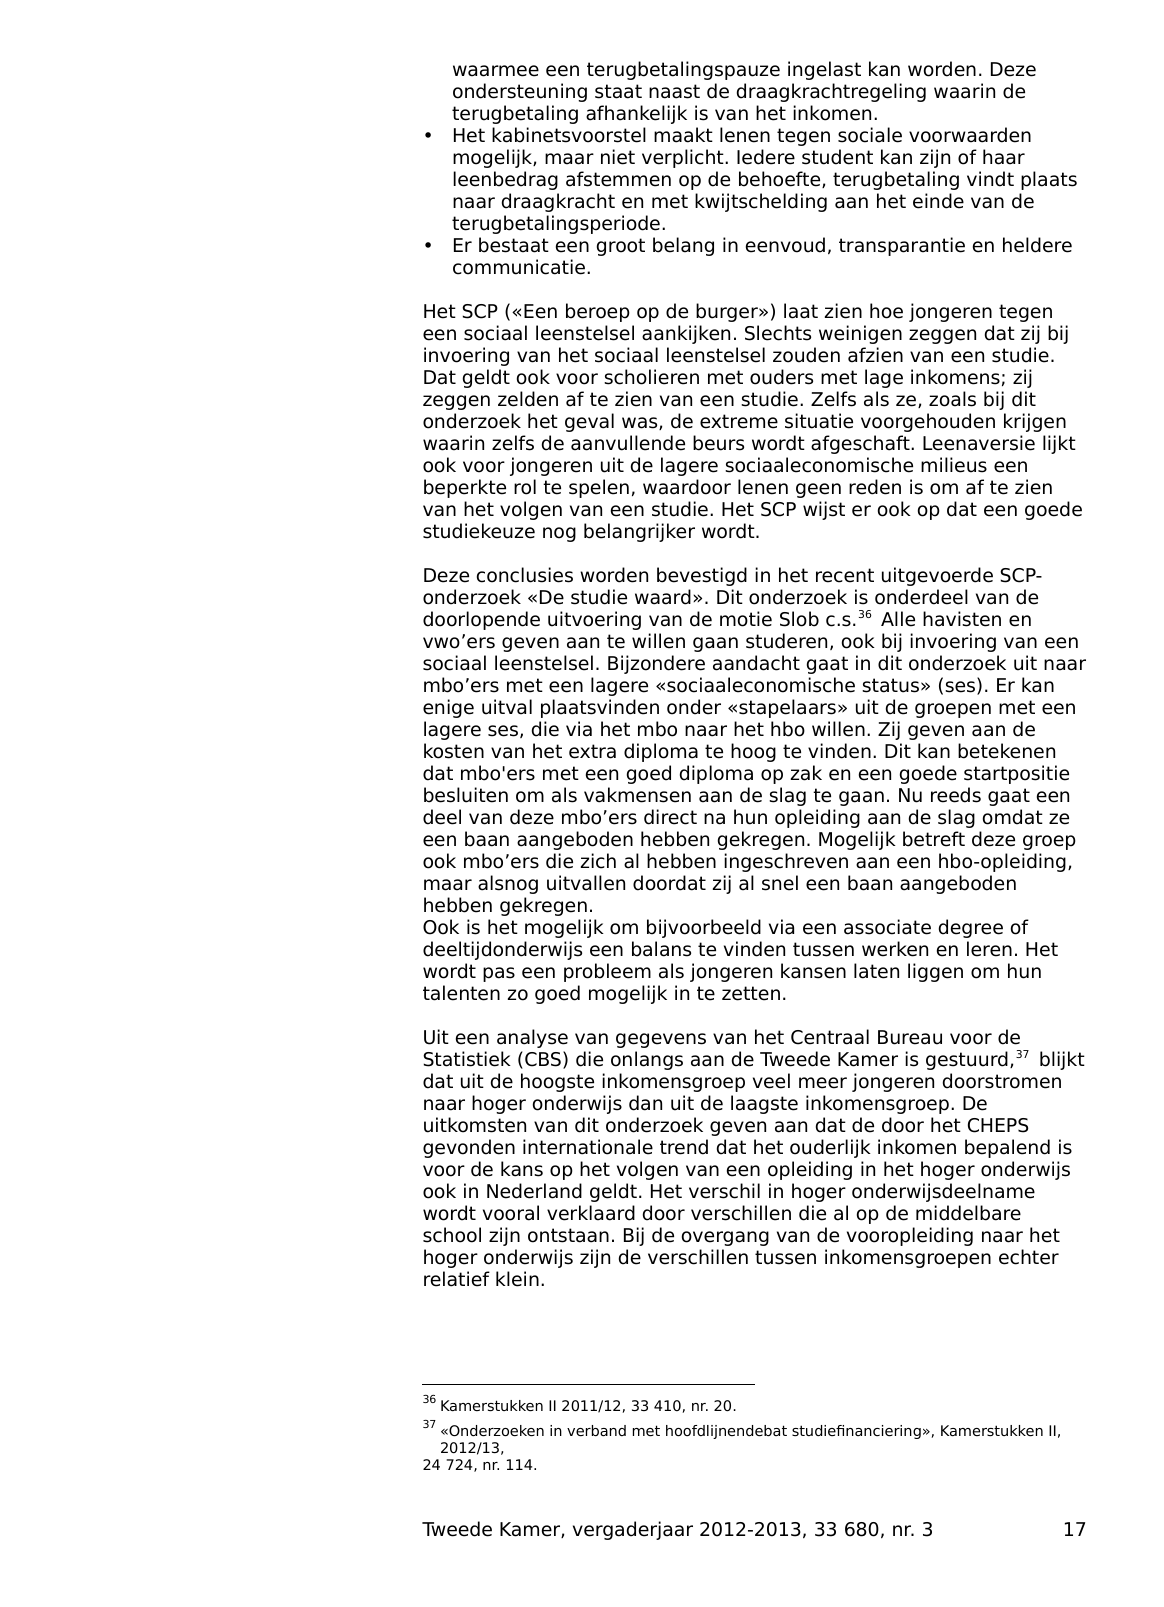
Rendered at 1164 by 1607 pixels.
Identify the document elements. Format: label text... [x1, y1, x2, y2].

text «Onderzoeken in verband met hoofdlijnendebat studiefinanciering», Kamerstukken II, 2012/13, [422, 1418, 1087, 1457]
text Het SCP («Een beroep op de burger») laat zien hoe jongeren tegen een sociaal leenstelsel aankijken. Slechts weinigen zeggen dat zij bij invoering van het sociaal leenstelsel zouden afzien van een studie. Dat geldt ook voor scholieren met ouders met lage inkomens; zij zeggen zelden af te zien van een studie. Zelfs als ze, zoals bij dit onderzoek het geval was, de extreme situatie voorgehouden krijgen waarin zelfs de aanvullende beurs wordt afgeschaft. Leenaversie lijkt ook voor jongeren uit de lagere sociaaleconomische milieus een beperkte rol te spelen, waardoor lenen geen reden is om af te zien van het volgen van een studie. Het SCP wijst er ook op dat een goede studiekeuze nog belangrijker wordt. [422, 301, 1087, 543]
text Deze conclusies worden bevestigd in het recent uitgevoerde SCP-onderzoek «De studie waard». Dit onderzoek is onderdeel van de doorlopende uitvoering van de motie Slob c.s. Alle havisten en vwo’ers geven aan te willen gaan studeren, ook bij invoering van een sociaal leenstelsel. Bijzondere aandacht gaat in dit onderzoek uit naar mbo’ers met een lagere «sociaaleconomische status» (ses). Er kan enige uitval plaatsvinden onder «stapelaars» uit de groepen met een lagere ses, die via het mbo naar het hbo willen. Zij geven aan de kosten van het extra diploma te hoog te vinden. Dit kan betekenen dat mbo'ers met een goed diploma op zak en een goede startpositie besluiten om als vakmensen aan de slag te gaan. Nu reeds gaat een deel van deze mbo’ers direct na hun opleiding aan de slag omdat ze een baan aangeboden hebben gekregen. Mogelijk betreft deze groep ook mbo’ers die zich al hebben ingeschreven aan een hbo-opleiding, maar alsnog uitvallen doordat zij al snel een baan aangeboden hebben gekregen. [422, 565, 1087, 917]
text Ook is het mogelijk om bijvoorbeeld via een associate degree of deeltijdonderwijs een balans te vinden tussen werken en leren. Het wordt pas een probleem als jongeren kansen laten liggen om hun talenten zo goed mogelijk in te zetten. [422, 917, 1087, 1004]
text 24 724, nr. 114. [422, 1457, 1087, 1474]
text • Er bestaat een groot belang in eenvoud, transparantie en heldere communicatie. [422, 235, 1087, 279]
text • Het kabinetsvoorstel maakt lenen tegen sociale voorwaarden mogelijk, maar niet verplicht. Iedere student kan zijn of haar leenbedrag afstemmen op de behoefte, terugbetaling vindt plaats naar draagkracht en met kwijtschelding aan het einde van de terugbetalingsperiode. [422, 125, 1087, 235]
text Kamerstukken II 2011/12, 33 410, nr. 20. [422, 1393, 1087, 1416]
text waarmee een terugbetalingspauze ingelast kan worden. Deze ondersteuning staat naast de draagkrachtregeling waarin de terugbetaling afhankelijk is van het inkomen. [422, 59, 1087, 125]
text Uit een analyse van gegevens van het Centraal Bureau voor de Statistiek (CBS) die onlangs aan de Tweede Kamer is gestuurd, blijkt dat uit de hoogste inkomensgroep veel meer jongeren doorstromen naar hoger onderwijs dan uit de laagste inkomensgroep. De uitkomsten van dit onderzoek geven aan dat de door het CHEPS gevonden internationale trend dat het ouderlijk inkomen bepalend is voor de kans op het volgen van een opleiding in het hoger onderwijs ook in Nederland geldt. Het verschil in hoger onderwijsdeelname wordt vooral verklaard door verschillen die al op de middelbare school zijn ontstaan. Bij de overgang van de vooropleiding naar het hoger onderwijs zijn de verschillen tussen inkomensgroepen echter relatief klein. [422, 1027, 1087, 1291]
